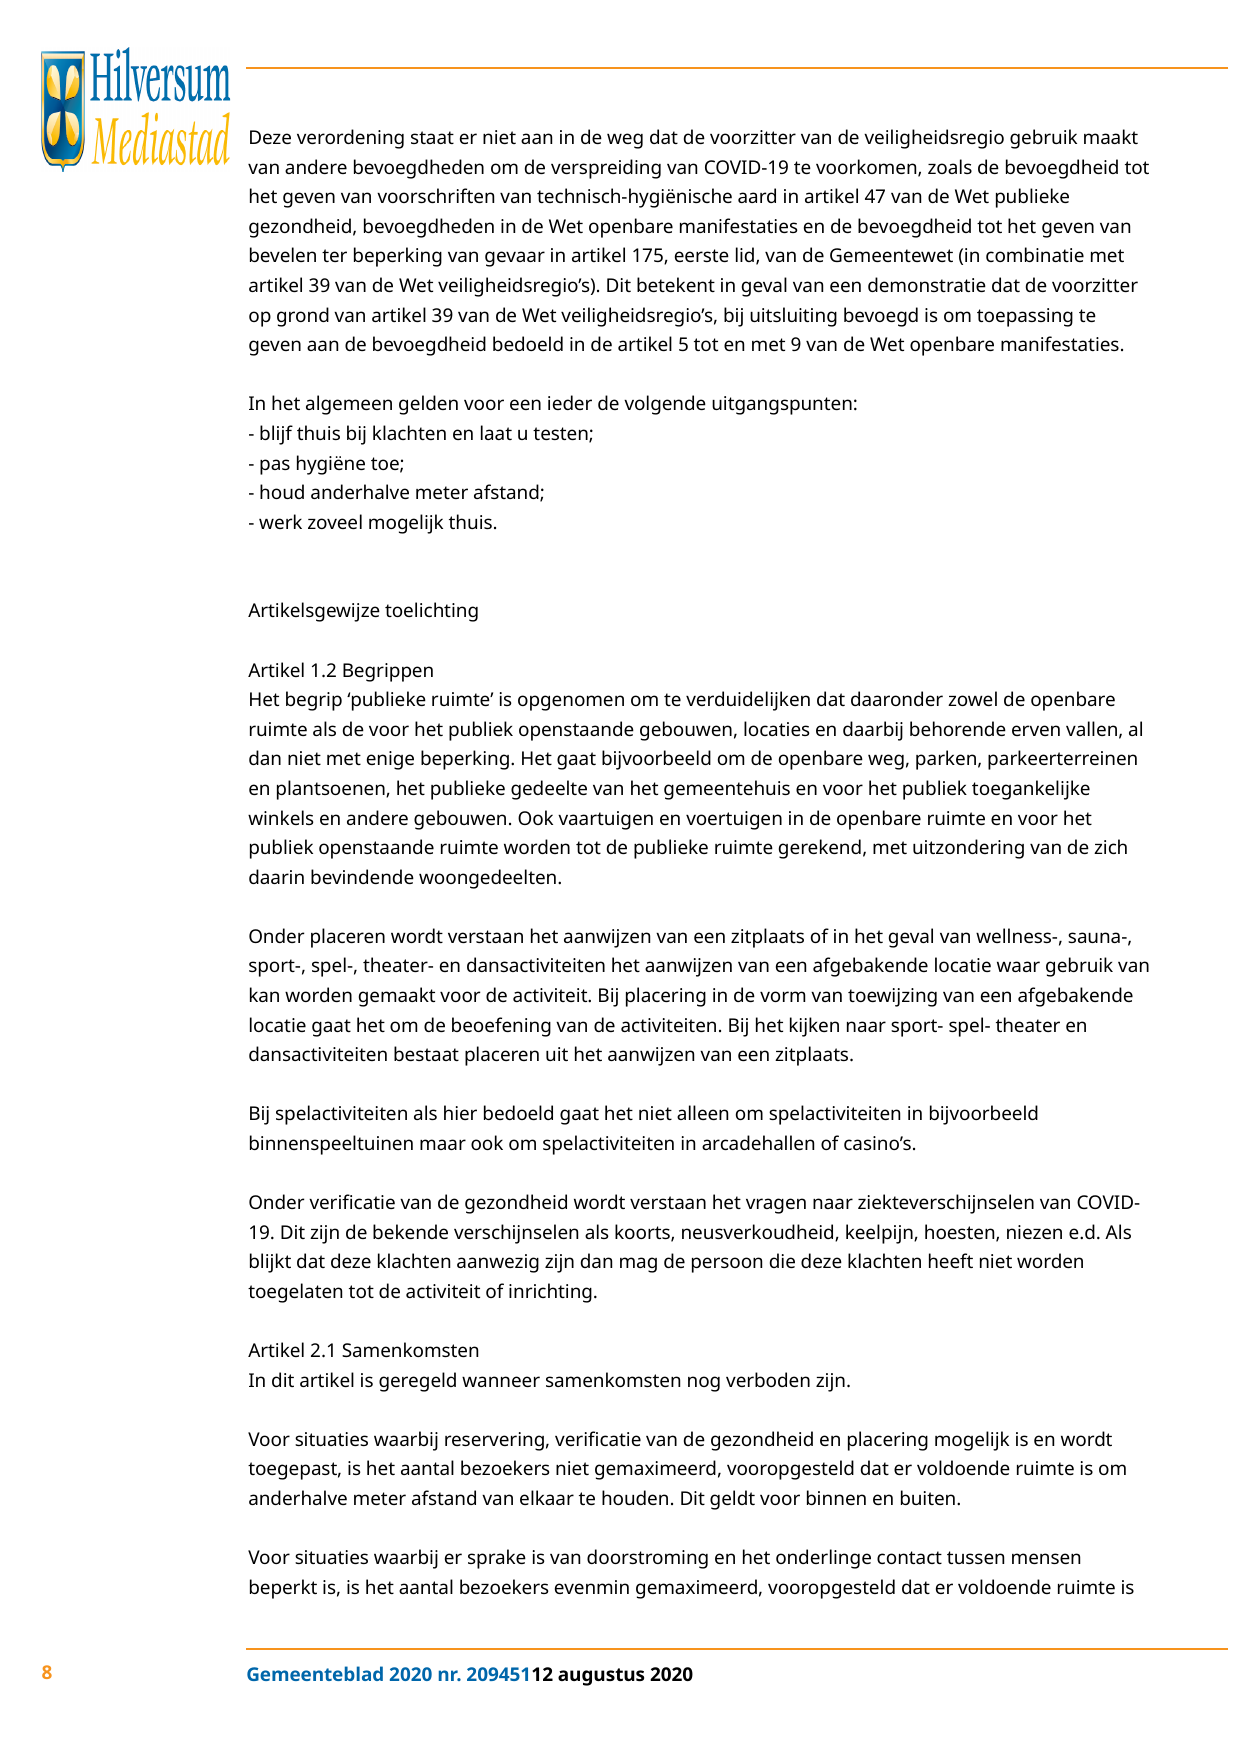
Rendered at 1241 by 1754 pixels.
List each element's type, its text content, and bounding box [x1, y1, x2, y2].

text Artikelsgewijze toelichting [248, 598, 1152, 623]
text Artikel 1.2 Begrippen [248, 657, 1152, 683]
text Deze verordening staat er niet aan in de weg dat de voorzitter van de veiligheidsregio gebruik maakt van andere bevoegdheden om de verspreiding van COVID-19 te voorkomen, zoals de bevoegdheid tot het geven van voorschriften van technisch-hygiënische aard in artikel 47 van de Wet publieke gezondheid, bevoegdheden in de Wet openbare manifestaties en de bevoegdheid tot het geven van bevelen ter beperking van gevaar in artikel 175, eerste lid, van de Gemeentewet (in combinatie met artikel 39 van de Wet veiligheidsregio’s). Dit betekent in geval van een demonstratie dat de voorzitter op grond van artikel 39 van de Wet veiligheidsregio’s, bij uitsluiting bevoegd is om toepassing te geven aan de bevoegdheid bedoeld in de artikel 5 tot en met 9 van de Wet openbare manifestaties. [248, 124, 1152, 357]
text - werk zoveel mogelijk thuis. [248, 509, 1152, 535]
text Bij spelactiviteiten als hier bedoeld gaat het niet alleen om spelactiviteiten in bijvoorbeeld binnenspeeltuinen maar ook om spelactiviteiten in arcadehallen of casino’s. [248, 1101, 1152, 1156]
text - houd anderhalve meter afstand; [248, 479, 1152, 505]
text - pas hygiëne toe; [248, 450, 1152, 476]
text Voor situaties waarbij reservering, verificatie van de gezondheid en placering mogelijk is en wordt toegepast, is het aantal bezoekers niet gemaximeerd, vooropgesteld dat er voldoende ruimte is om anderhalve meter afstand van elkaar te houden. Dit geldt voor binnen en buiten. [248, 1426, 1152, 1511]
text - blijf thuis bij klachten en laat u testen; [248, 420, 1152, 446]
picture [41, 47, 231, 172]
text In het algemeen gelden voor een ieder de volgende uitgangspunten: [248, 391, 1152, 416]
text Het begrip ‘publieke ruimte’ is opgenomen om te verduidelijken dat daaronder zowel de openbare ruimte als de voor het publiek openstaande gebouwen, locaties en daarbij behorende erven vallen, al dan niet met enige beperking. Het gaat bijvoorbeeld om de openbare weg, parken, parkeerterreinen en plantsoenen, het publieke gedeelte van het gemeentehuis en voor het publiek toegankelijke winkels en andere gebouwen. Ook vaartuigen en voertuigen in de openbare ruimte en voor het publiek openstaande ruimte worden tot de publieke ruimte gerekend, met uitzondering van de zich daarin bevindende woongedeelten. [248, 686, 1152, 890]
text Artikel 2.1 Samenkomsten [248, 1337, 1152, 1363]
text Onder placeren wordt verstaan het aanwijzen van een zitplaats of in het geval van wellness-, sauna-, sport-, spel-, theater- en dansactiviteiten het aanwijzen van een afgebakende locatie waar gebruik van kan worden gemaakt voor de activiteit. Bij placering in de vorm van toewijzing van een afgebakende locatie gaat het om de beoefening van de activiteiten. Bij het kijken naar sport- spel- theater en dansactiviteiten bestaat placeren uit het aanwijzen van een zitplaats. [248, 923, 1152, 1067]
text Onder verificatie van de gezondheid wordt verstaan het vragen naar ziekteverschijnselen van COVID-19. Dit zijn de bekende verschijnselen als koorts, neusverkoudheid, keelpijn, hoesten, niezen e.d. Als blijkt dat deze klachten aanwezig zijn dan mag de persoon die deze klachten heeft niet worden toegelaten tot de activiteit of inrichting. [248, 1189, 1152, 1304]
text Voor situaties waarbij er sprake is van doorstroming en het onderlinge contact tussen mensen beperkt is, is het aantal bezoekers evenmin gemaximeerd, vooropgesteld dat er voldoende ruimte is [248, 1544, 1152, 1600]
text In dit artikel is geregeld wanneer samenkomsten nog verboden zijn. [248, 1367, 1152, 1393]
